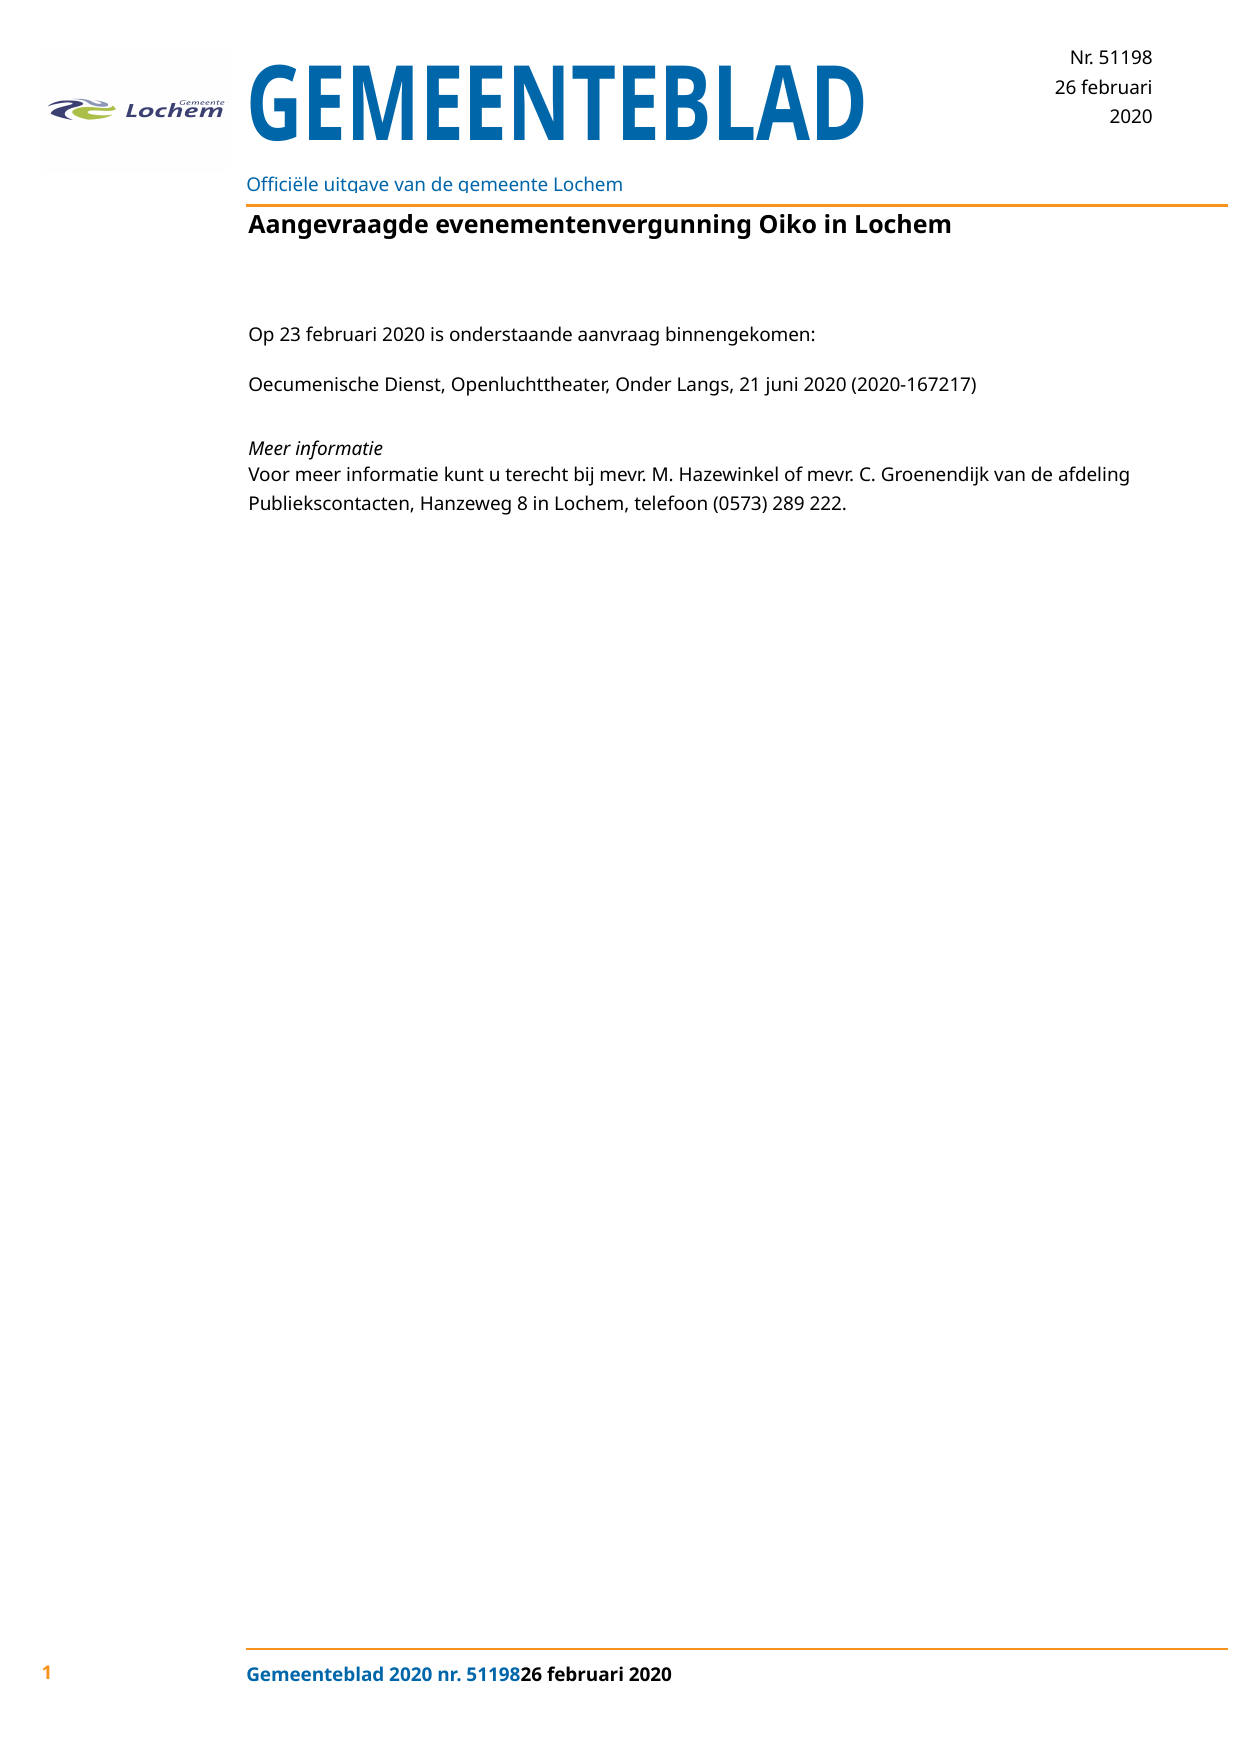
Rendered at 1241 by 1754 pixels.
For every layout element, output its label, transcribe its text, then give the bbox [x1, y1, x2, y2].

text Oecumenische Dienst, Openluchttheater, Onder Langs, 21 juni 2020 (2020-167217) [248, 371, 1152, 397]
text Meer informatie [248, 435, 1152, 461]
picture [41, 47, 231, 172]
text Op 23 februari 2020 is onderstaande aanvraag binnengekomen: [248, 321, 1152, 346]
text Aangevraagde evenementenvergunning Oiko in Lochem [248, 207, 1152, 241]
text Voor meer informatie kunt u terecht bij mevr. M. Hazewinkel of mevr. C. Groenendijk van de afdeling Publiekscontacten, Hanzeweg 8 in Lochem, telefoon (0573) 289 222. [248, 461, 1152, 516]
